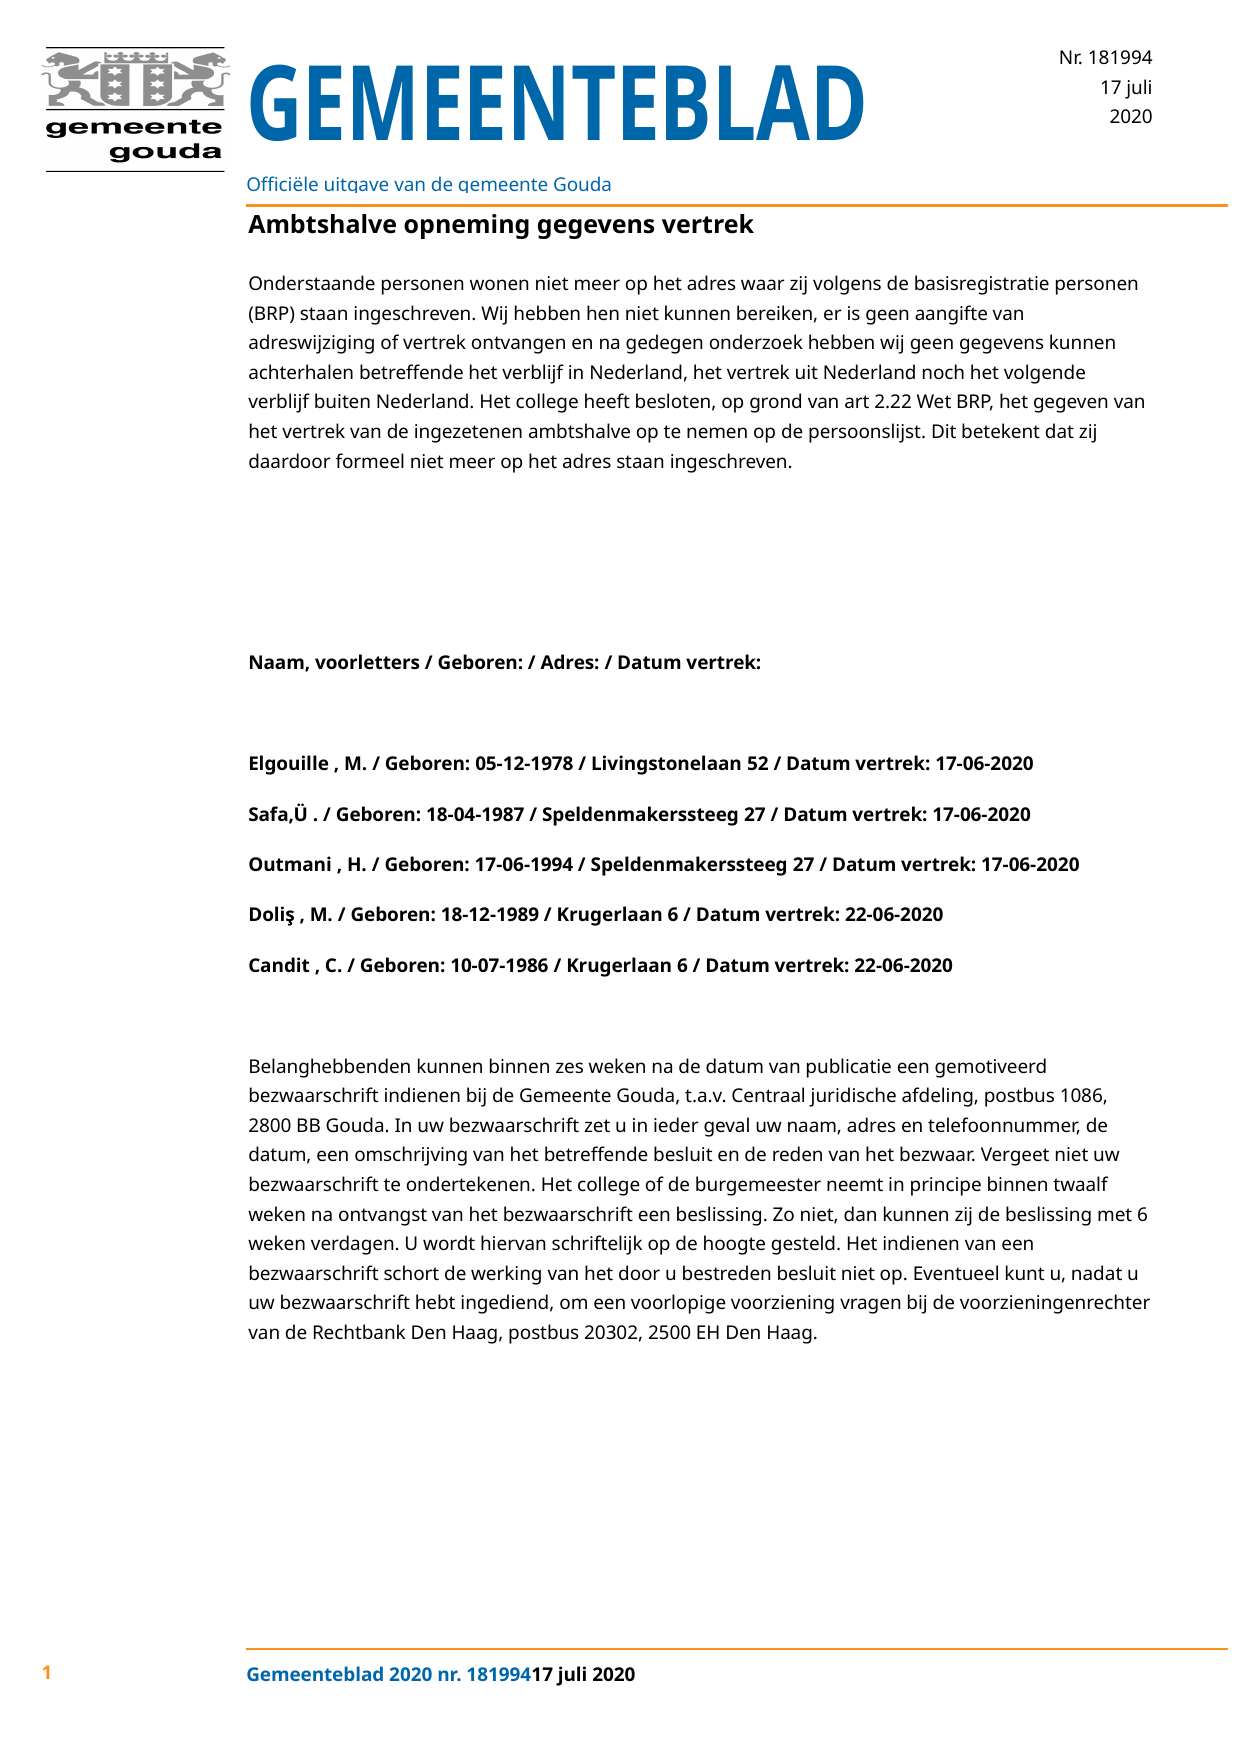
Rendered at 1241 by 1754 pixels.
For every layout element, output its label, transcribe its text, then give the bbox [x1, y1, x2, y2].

text Elgouille , M. / Geboren: 05-12-1978 / Livingstonelaan 52 / Datum vertrek: 17-06-2020 [248, 750, 1152, 776]
text Outmani , H. / Geboren: 17-06-1994 / Speldenmakerssteeg 27 / Datum vertrek: 17-06-2020 [248, 851, 1152, 877]
text Onderstaande personen wonen niet meer op het adres waar zij volgens de basisregistratie personen (BRP) staan ingeschreven. Wij hebben hen niet kunnen bereiken, er is geen aangifte van adreswijziging of vertrek ontvangen en na gedegen onderzoek hebben wij geen gegevens kunnen achterhalen betreffende het verblijf in Nederland, het vertrek uit Nederland noch het volgende verblijf buiten Nederland. Het college heeft besloten, op grond van art 2.22 Wet BRP, het gegeven van het vertrek van de ingezetenen ambtshalve op te nemen op de persoonslijst. Dit betekent dat zij daardoor formeel niet meer op het adres staan ingeschreven. [248, 270, 1152, 473]
text Naam, voorletters / Geboren: / Adres: / Datum vertrek: [248, 649, 1152, 675]
picture [41, 47, 231, 172]
text Candit , C. / Geboren: 10-07-1986 / Krugerlaan 6 / Datum vertrek: 22-06-2020 [248, 952, 1152, 978]
text Ambtshalve opneming gegevens vertrek [248, 207, 1152, 241]
text Safa,Ü . / Geboren: 18-04-1987 / Speldenmakerssteeg 27 / Datum vertrek: 17-06-2020 [248, 801, 1152, 826]
text Belanghebbenden kunnen binnen zes weken na de datum van publicatie een gemotiveerd bezwaarschrift indienen bij de Gemeente Gouda, t.a.v. Centraal juridische afdeling, postbus 1086, 2800 BB Gouda. In uw bezwaarschrift zet u in ieder geval uw naam, adres en telefoonnummer, de datum, een omschrijving van het betreffende besluit en de reden van het bezwaar. Vergeet niet uw bezwaarschrift te ondertekenen. Het college of de burgemeester neemt in principe binnen twaalf weken na ontvangst van het bezwaarschrift een beslissing. Zo niet, dan kunnen zij de beslissing met 6 weken verdagen. U wordt hiervan schriftelijk op de hoogte gesteld. Het indienen van een bezwaarschrift schort de werking van het door u bestreden besluit niet op. Eventueel kunt u, nadat u uw bezwaarschrift hebt ingediend, om een voorlopige voorziening vragen bij de voorzieningenrechter van de Rechtbank Den Haag, postbus 20302, 2500 EH Den Haag. [248, 1053, 1152, 1345]
text Doliş , M. / Geboren: 18-12-1989 / Krugerlaan 6 / Datum vertrek: 22-06-2020 [248, 902, 1152, 927]
